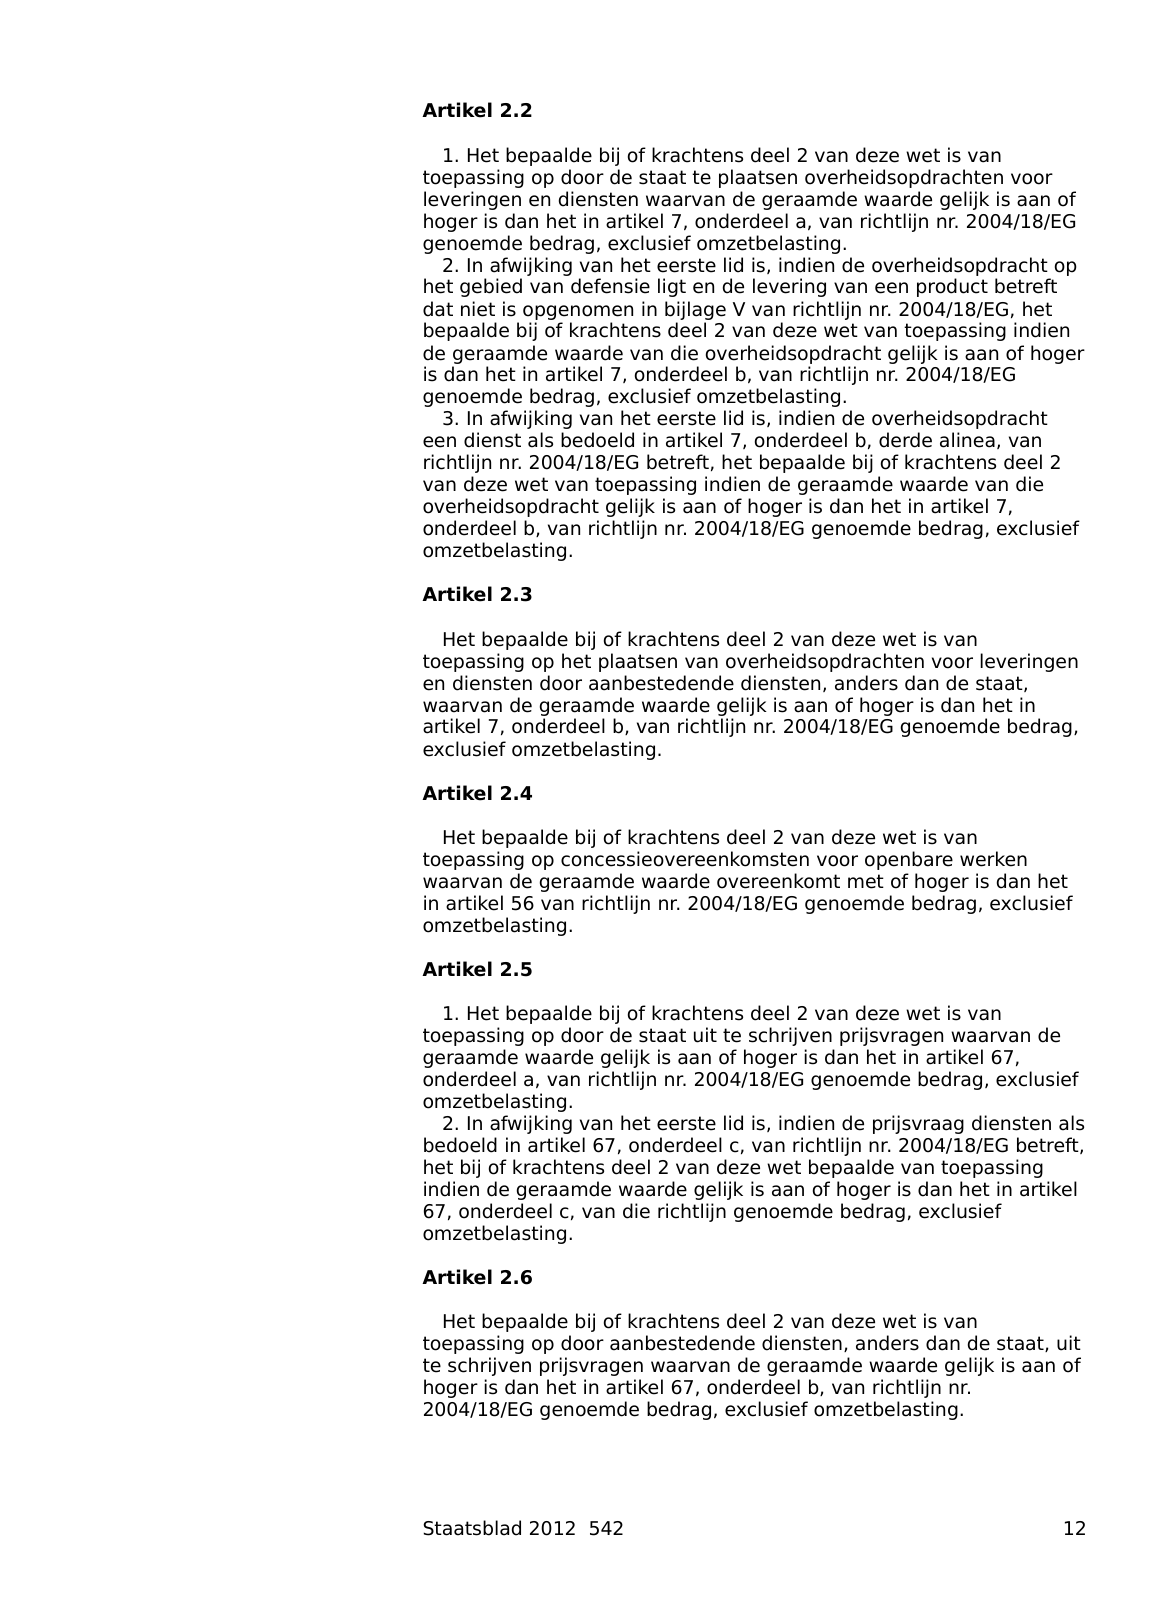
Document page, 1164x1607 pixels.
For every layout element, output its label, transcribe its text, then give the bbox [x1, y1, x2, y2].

subtitle Artikel 2.4 [422, 783, 1087, 804]
text 3. In afwijking van het eerste lid is, indien de overheidsopdracht een dienst als bedoeld in artikel 7, onderdeel b, derde alinea, van richtlijn nr. 2004/18/EG betreft, het bepaalde bij of krachtens deel 2 van deze wet van toepassing indien de geraamde waarde van die overheidsopdracht gelijk is aan of hoger is dan het in artikel 7, onderdeel b, van richtlijn nr. 2004/18/EG genoemde bedrag, exclusief omzetbelasting. [422, 408, 1087, 562]
subtitle Artikel 2.6 [422, 1267, 1087, 1289]
subtitle Artikel 2.2 [422, 100, 1087, 122]
text Het bepaalde bij of krachtens deel 2 van deze wet is van toepassing op het plaatsen van overheidsopdrachten voor leveringen en diensten door aanbestedende diensten, anders dan de staat, waarvan de geraamde waarde gelijk is aan of hoger is dan het in artikel 7, onderdeel b, van richtlijn nr. 2004/18/EG genoemde bedrag, exclusief omzetbelasting. [422, 628, 1087, 760]
text 1. Het bepaalde bij of krachtens deel 2 van deze wet is van toepassing op door de staat te plaatsen overheidsopdrachten voor leveringen en diensten waarvan de geraamde waarde gelijk is aan of hoger is dan het in artikel 7, onderdeel a, van richtlijn nr. 2004/18/EG genoemde bedrag, exclusief omzetbelasting. [422, 144, 1087, 254]
text 2. In afwijking van het eerste lid is, indien de prijsvraag diensten als bedoeld in artikel 67, onderdeel c, van richtlijn nr. 2004/18/EG betreft, het bij of krachtens deel 2 van deze wet bepaalde van toepassing indien de geraamde waarde gelijk is aan of hoger is dan het in artikel 67, onderdeel c, van die richtlijn genoemde bedrag, exclusief omzetbelasting. [422, 1113, 1087, 1245]
text Het bepaalde bij of krachtens deel 2 van deze wet is van toepassing op concessieovereenkomsten voor openbare werken waarvan de geraamde waarde overeenkomt met of hoger is dan het in artikel 56 van richtlijn nr. 2004/18/EG genoemde bedrag, exclusief omzetbelasting. [422, 827, 1087, 937]
text 2. In afwijking van het eerste lid is, indien de overheidsopdracht op het gebied van defensie ligt en de levering van een product betreft dat niet is opgenomen in bijlage V van richtlijn nr. 2004/18/EG, het bepaalde bij of krachtens deel 2 van deze wet van toepassing indien de geraamde waarde van die overheidsopdracht gelijk is aan of hoger is dan het in artikel 7, onderdeel b, van richtlijn nr. 2004/18/EG genoemde bedrag, exclusief omzetbelasting. [422, 254, 1087, 408]
subtitle Artikel 2.3 [422, 584, 1087, 606]
subtitle Artikel 2.5 [422, 959, 1087, 981]
text Het bepaalde bij of krachtens deel 2 van deze wet is van toepassing op door aanbestedende diensten, anders dan de staat, uit te schrijven prijsvragen waarvan de geraamde waarde gelijk is aan of hoger is dan het in artikel 67, onderdeel b, van richtlijn nr. 2004/18/EG genoemde bedrag, exclusief omzetbelasting. [422, 1311, 1087, 1421]
text 1. Het bepaalde bij of krachtens deel 2 van deze wet is van toepassing op door de staat uit te schrijven prijsvragen waarvan de geraamde waarde gelijk is aan of hoger is dan het in artikel 67, onderdeel a, van richtlijn nr. 2004/18/EG genoemde bedrag, exclusief omzetbelasting. [422, 1003, 1087, 1113]
